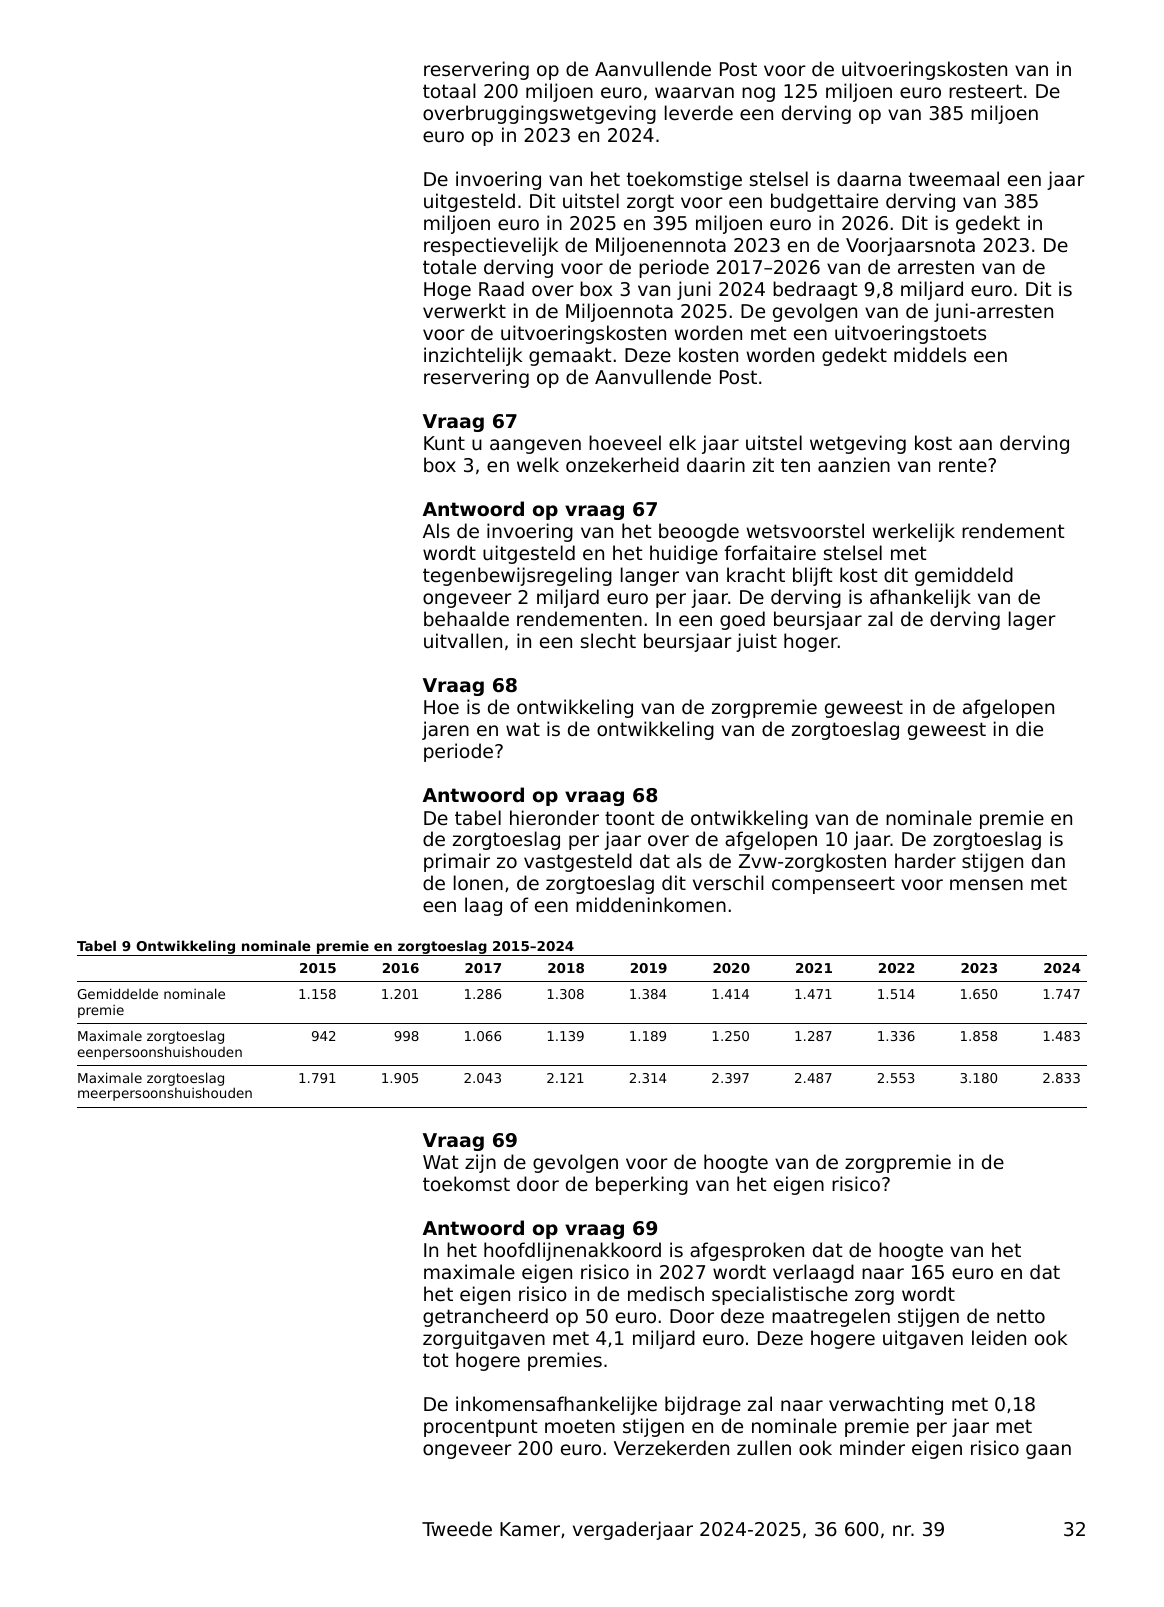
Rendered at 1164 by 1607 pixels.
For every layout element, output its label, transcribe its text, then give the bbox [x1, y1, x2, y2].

table_cell 1.158 [260, 982, 342, 1023]
table_cell 1.791 [260, 1066, 342, 1107]
text De tabel hieronder toont de ontwikkeling van de nominale premie en de zorgtoeslag per jaar over de afgelopen 10 jaar. De zorgtoeslag is primair zo vastgesteld dat als de Zvw-zorgkosten harder stijgen dan de lonen, de zorgtoeslag dit verschil compenseert voor mensen met een laag of een middeninkomen. [422, 807, 1087, 917]
table_cell 1.250 [673, 1024, 756, 1065]
table_cell 998 [343, 1024, 425, 1065]
text Hoe is de ontwikkeling van de zorgpremie geweest in de afgelopen jaren en wat is de ontwikkeling van de zorgtoeslag geweest in die periode? [422, 697, 1087, 763]
table_cell 2.553 [839, 1066, 921, 1107]
text De invoering van het toekomstige stelsel is daarna tweemaal een jaar uitgesteld. Dit uitstel zorgt voor een budgettaire derving van 385 miljoen euro in 2025 en 395 miljoen euro in 2026. Dit is gedekt in respectievelijk de Miljoenennota 2023 en de Voorjaarsnota 2023. De totale derving voor de periode 2017–2026 van de arresten van de Hoge Raad over box 3 van juni 2024 bedraagt 9,8 miljard euro. Dit is verwerkt in de Miljoennota 2025. De gevolgen van de juni-arresten voor de uitvoeringskosten worden met een uitvoeringstoets inzichtelijk gemaakt. Deze kosten worden gedekt middels een reservering op de Aanvullende Post. [422, 169, 1087, 389]
table_cell 1.201 [343, 982, 425, 1023]
text De inkomensafhankelijke bijdrage zal naar verwachting met 0,18 procentpunt moeten stijgen en de nominale premie per jaar met ongeveer 200 euro. Verzekerden zullen ook minder eigen risico gaan [422, 1394, 1087, 1460]
table_cell 942 [260, 1024, 342, 1065]
table_cell 1.336 [839, 1024, 921, 1065]
text Kunt u aangeven hoeveel elk jaar uitstel wetgeving kost aan derving box 3, en welk onzekerheid daarin zit ten aanzien van rente? [422, 433, 1087, 477]
table_cell 3.180 [921, 1066, 1004, 1107]
table_cell Maximale zorgtoeslag meerpersoonshuishouden [77, 1066, 260, 1107]
table_cell 1.287 [756, 1024, 838, 1065]
table_cell 1.414 [673, 982, 756, 1023]
text Wat zijn de gevolgen voor de hoogte van de zorgpremie in de toekomst door de beperking van het eigen risico? [422, 1152, 1087, 1196]
table_cell 1.189 [591, 1024, 673, 1065]
text Vraag 67 [422, 411, 1087, 433]
table_cell 2.833 [1004, 1066, 1087, 1107]
table_cell 1.514 [839, 982, 921, 1023]
table_cell 2017 [425, 956, 508, 981]
table_cell 1.066 [425, 1024, 508, 1065]
text Als de invoering van het beoogde wetsvoorstel werkelijk rendement wordt uitgesteld en het huidige forfaitaire stelsel met tegenbewijsregeling langer van kracht blijft kost dit gemiddeld ongeveer 2 miljard euro per jaar. De derving is afhankelijk van de behaalde rendementen. In een goed beursjaar zal de derving lager uitvallen, in een slecht beursjaar juist hoger. [422, 521, 1087, 653]
table_cell 1.650 [921, 982, 1004, 1023]
table_cell 2021 [756, 956, 838, 981]
table_cell 2.314 [591, 1066, 673, 1107]
table_cell 2019 [591, 956, 673, 981]
table_cell 1.747 [1004, 982, 1087, 1023]
table_cell 1.139 [508, 1024, 591, 1065]
table_cell 2.397 [673, 1066, 756, 1107]
table_cell Maximale zorgtoeslag eenpersoonshuishouden [77, 1024, 260, 1065]
table_cell 2024 [1004, 956, 1087, 981]
table_cell 1.286 [425, 982, 508, 1023]
table_cell 2015 [260, 956, 342, 981]
table_cell 2.487 [756, 1066, 838, 1107]
table_cell 1.471 [756, 982, 838, 1023]
table_cell 1.384 [591, 982, 673, 1023]
table_cell 1.308 [508, 982, 591, 1023]
table_cell 2016 [343, 956, 425, 981]
table_cell 1.905 [343, 1066, 425, 1107]
table_cell 2.121 [508, 1066, 591, 1107]
table_cell 2.043 [425, 1066, 508, 1107]
table_cell 2020 [673, 956, 756, 981]
table_cell 2022 [839, 956, 921, 981]
text Vraag 69 [422, 1130, 1087, 1152]
table_cell 2018 [508, 956, 591, 981]
table_header Tabel 9 Ontwikkeling nominale premie en zorgtoeslag 2015–2024 [77, 939, 1087, 955]
table_cell [77, 956, 260, 981]
table_cell 1.858 [921, 1024, 1004, 1065]
table_cell 1.483 [1004, 1024, 1087, 1065]
table_cell 2023 [921, 956, 1004, 981]
text Vraag 68 [422, 675, 1087, 697]
text Antwoord op vraag 68 [422, 785, 1087, 807]
text Antwoord op vraag 69 [422, 1218, 1087, 1240]
text reservering op de Aanvullende Post voor de uitvoeringskosten van in totaal 200 miljoen euro, waarvan nog 125 miljoen euro resteert. De overbruggingswetgeving leverde een derving op van 385 miljoen euro op in 2023 en 2024. [422, 59, 1087, 147]
text Antwoord op vraag 67 [422, 499, 1087, 521]
table_cell Gemiddelde nominale premie [77, 982, 260, 1023]
text In het hoofdlijnenakkoord is afgesproken dat de hoogte van het maximale eigen risico in 2027 wordt verlaagd naar 165 euro en dat het eigen risico in de medisch specialistische zorg wordt getrancheerd op 50 euro. Door deze maatregelen stijgen de netto zorguitgaven met 4,1 miljard euro. Deze hogere uitgaven leiden ook tot hogere premies. [422, 1240, 1087, 1372]
